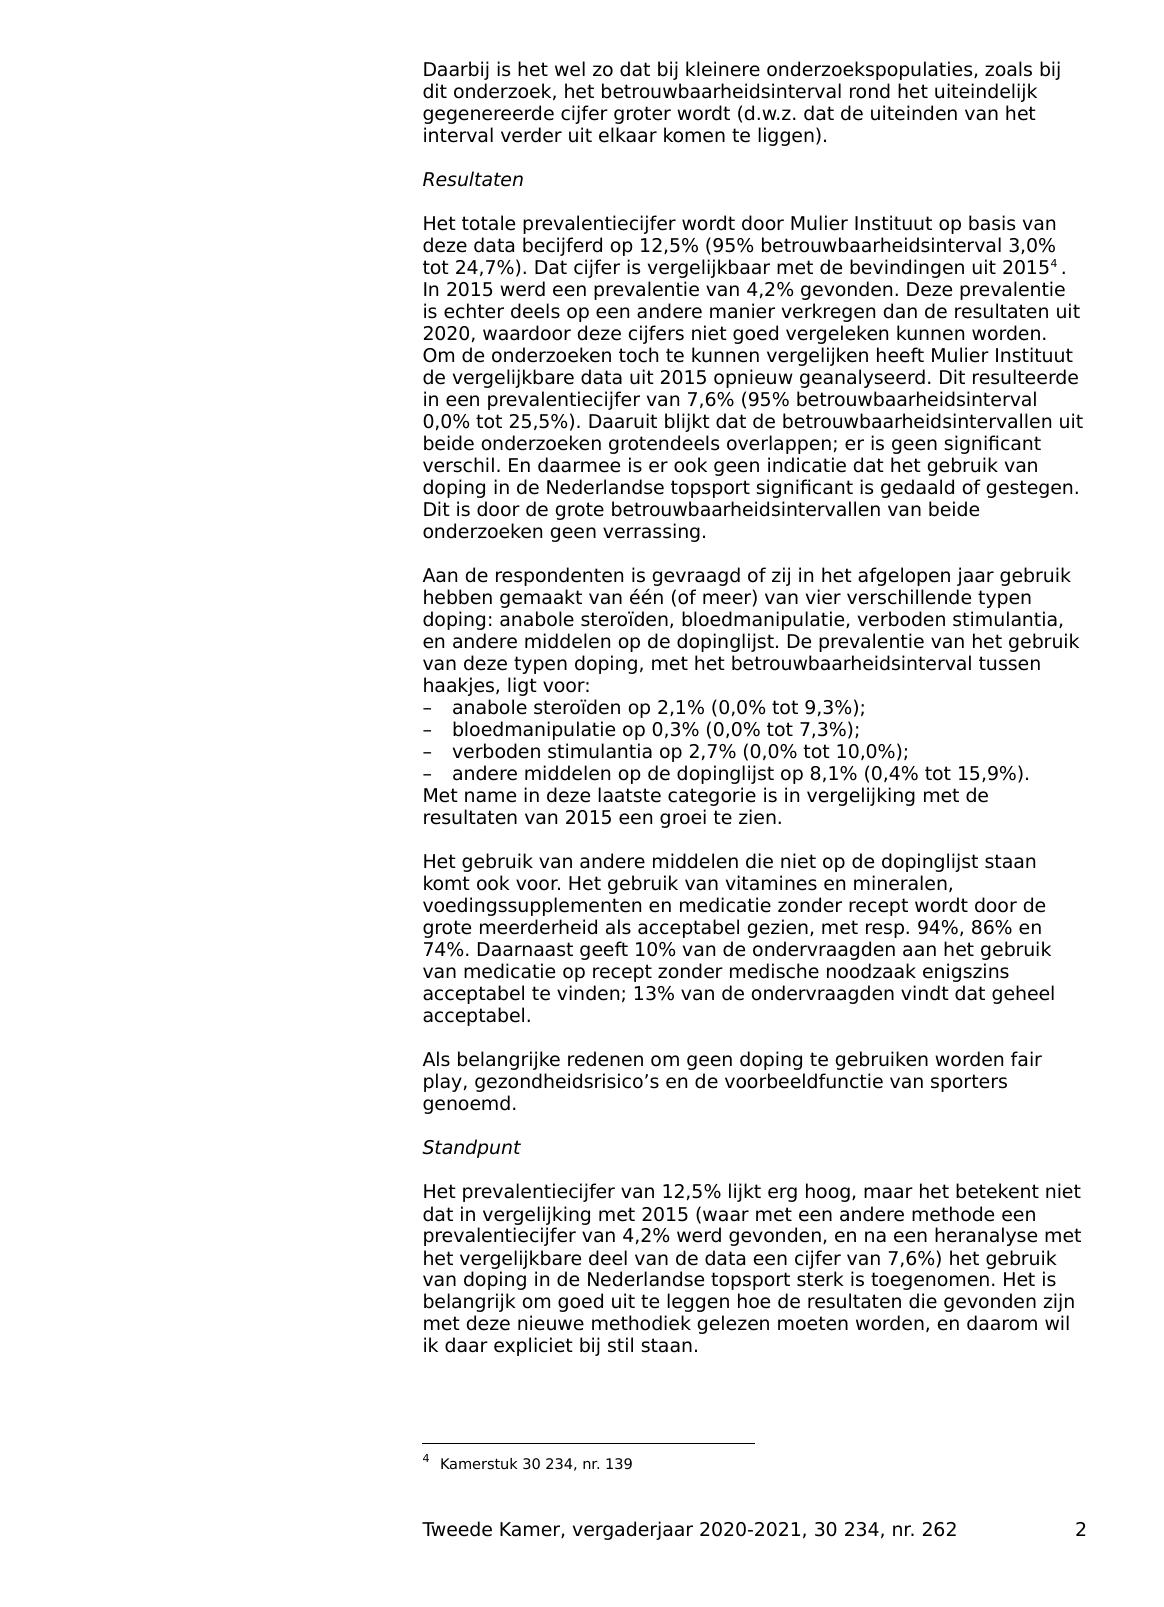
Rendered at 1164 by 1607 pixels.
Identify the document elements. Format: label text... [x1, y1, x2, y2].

text – verboden stimulantia op 2,7% (0,0% tot 10,0%); [422, 741, 1087, 763]
text Het prevalentiecijfer van 12,5% lijkt erg hoog, maar het betekent niet dat in vergelijking met 2015 (waar met een andere methode een prevalentiecijfer van 4,2% werd gevonden, en na een heranalyse met het vergelijkbare deel van de data een cijfer van 7,6%) het gebruik van doping in de Nederlandse topsport sterk is toegenomen. Het is belangrijk om goed uit te leggen hoe de resultaten die gevonden zijn met deze nieuwe methodiek gelezen moeten worden, en daarom wil ik daar expliciet bij stil staan. [422, 1181, 1087, 1357]
text Het gebruik van andere middelen die niet op de dopinglijst staan komt ook voor. Het gebruik van vitamines en mineralen, voedingssupplementen en medicatie zonder recept wordt door de grote meerderheid als acceptabel gezien, met resp. 94%, 86% en 74%. Daarnaast geeft 10% van de ondervraagden aan het gebruik van medicatie op recept zonder medische noodzaak enigszins acceptabel te vinden; 13% van de ondervraagden vindt dat geheel acceptabel. [422, 851, 1087, 1027]
text – andere middelen op de dopinglijst op 8,1% (0,4% tot 15,9%). [422, 763, 1087, 785]
text Daarbij is het wel zo dat bij kleinere onderzoekspopulaties, zoals bij dit onderzoek, het betrouwbaarheidsinterval rond het uiteindelijk gegenereerde cijfer groter wordt (d.w.z. dat de uiteinden van het interval verder uit elkaar komen te liggen). [422, 59, 1087, 147]
text Als belangrijke redenen om geen doping te gebruiken worden fair play, gezondheidsrisico’s en de voorbeeldfunctie van sporters genoemd. [422, 1049, 1087, 1115]
subtitle Resultaten [422, 169, 1087, 191]
text Kamerstuk 30 234, nr. 139 [422, 1452, 1087, 1474]
text – bloedmanipulatie op 0,3% (0,0% tot 7,3%); [422, 719, 1087, 741]
text Met name in deze laatste categorie is in vergelijking met de resultaten van 2015 een groei te zien. [422, 785, 1087, 829]
subtitle Standpunt [422, 1137, 1087, 1159]
text Aan de respondenten is gevraagd of zij in het afgelopen jaar gebruik hebben gemaakt van één (of meer) van vier verschillende typen doping: anabole steroïden, bloedmanipulatie, verboden stimulantia, en andere middelen op de dopinglijst. De prevalentie van het gebruik van deze typen doping, met het betrouwbaarheidsinterval tussen haakjes, ligt voor: [422, 565, 1087, 697]
text – anabole steroïden op 2,1% (0,0% tot 9,3%); [422, 697, 1087, 719]
text Het totale prevalentiecijfer wordt door Mulier Instituut op basis van deze data becijferd op 12,5% (95% betrouwbaarheidsinterval 3,0% tot 24,7%). Dat cijfer is vergelijkbaar met de bevindingen uit 2015. In 2015 werd een prevalentie van 4,2% gevonden. Deze prevalentie is echter deels op een andere manier verkregen dan de resultaten uit 2020, waardoor deze cijfers niet goed vergeleken kunnen worden. Om de onderzoeken toch te kunnen vergelijken heeft Mulier Instituut de vergelijkbare data uit 2015 opnieuw geanalyseerd. Dit resulteerde in een prevalentiecijfer van 7,6% (95% betrouwbaarheidsinterval 0,0% tot 25,5%). Daaruit blijkt dat de betrouwbaarheidsintervallen uit beide onderzoeken grotendeels overlappen; er is geen significant verschil. En daarmee is er ook geen indicatie dat het gebruik van doping in de Nederlandse topsport significant is gedaald of gestegen. Dit is door de grote betrouwbaarheidsintervallen van beide onderzoeken geen verrassing. [422, 213, 1087, 543]
